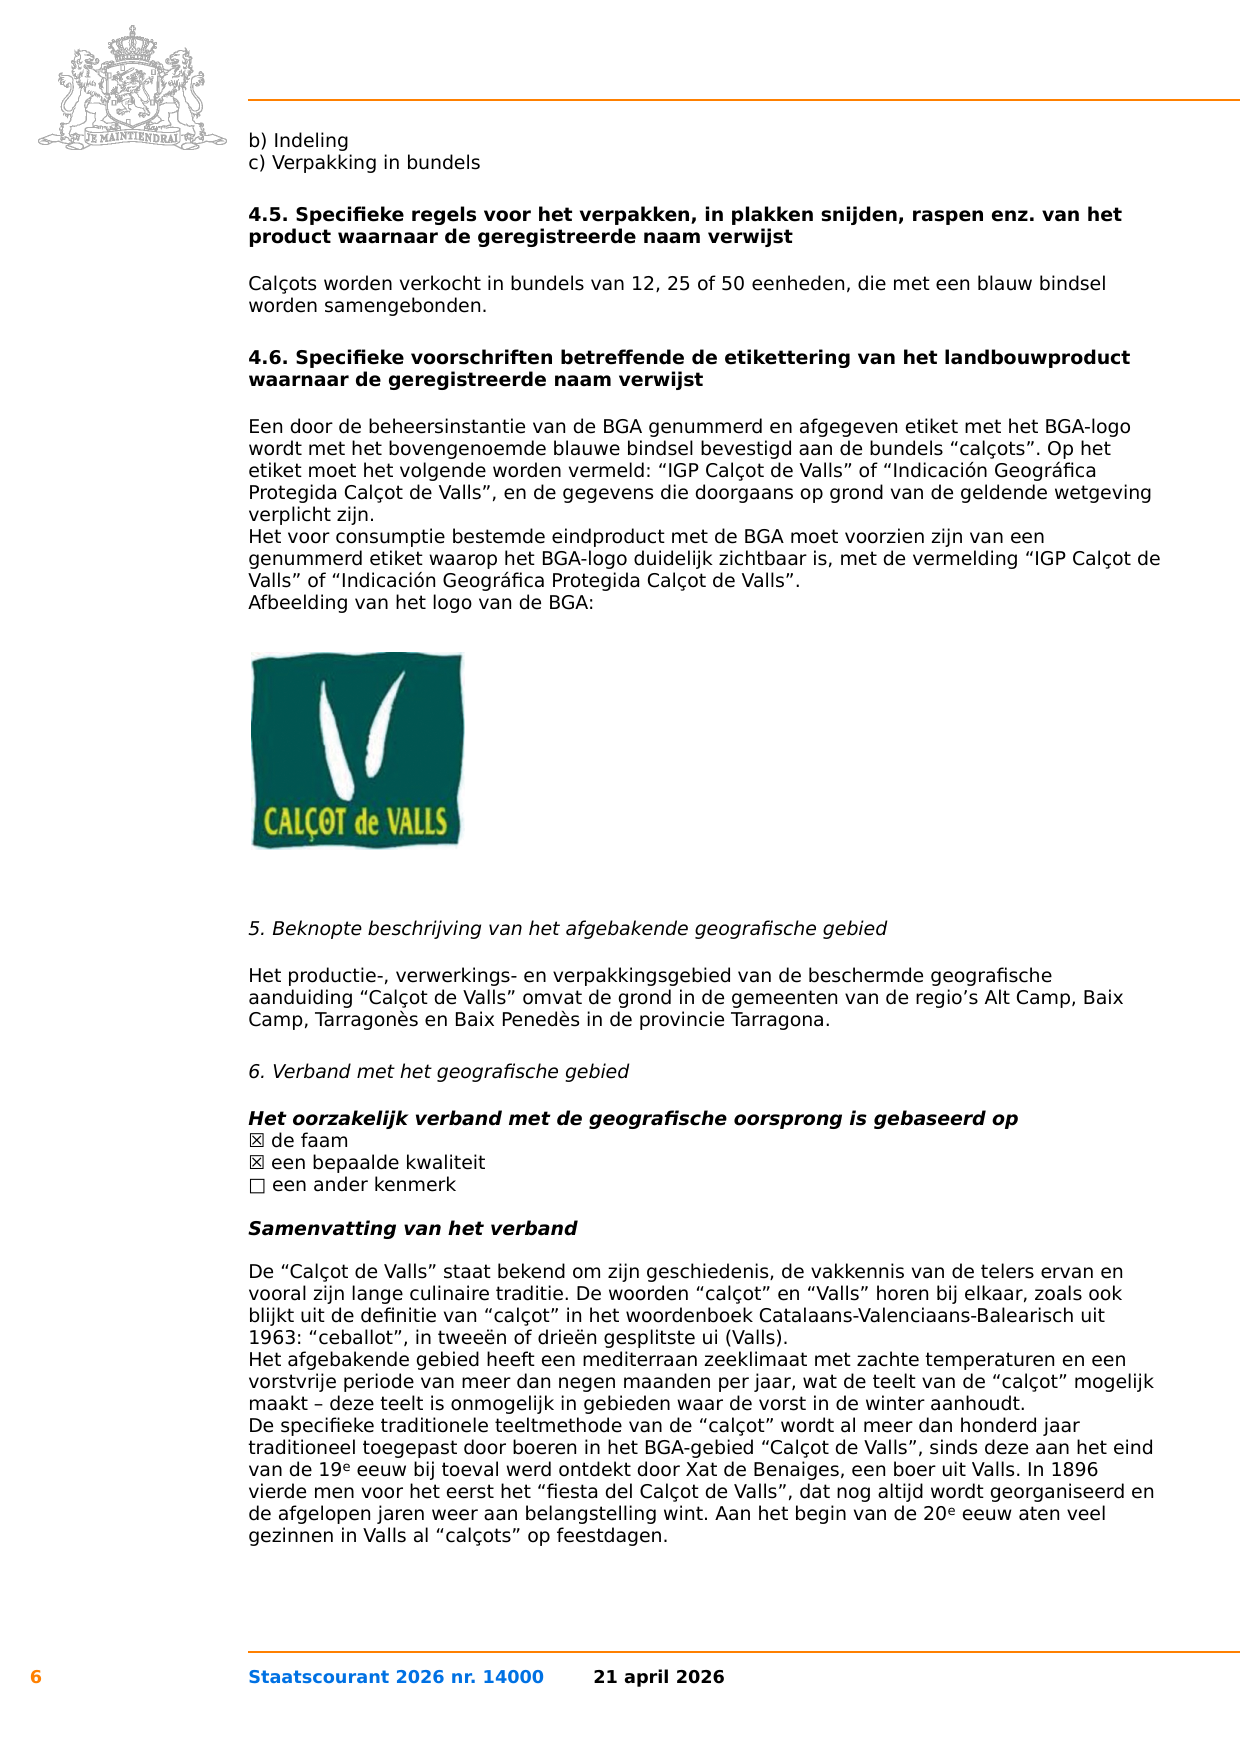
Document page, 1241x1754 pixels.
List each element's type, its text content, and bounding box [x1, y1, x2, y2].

subtitle Samenvatting van het verband [248, 1217, 1163, 1239]
picture [38, 25, 227, 150]
picture [248, 635, 467, 866]
text Calçots worden verkocht in bundels van 12, 25 of 50 eenheden, die met een blauw bindsel worden samengebonden. [248, 273, 1163, 317]
text De specifieke traditionele teeltmethode van de “calçot” wordt al meer dan honderd jaar traditioneel toegepast door boeren in het BGA-gebied “Calçot de Valls”, sinds deze aan het eind van de 19e eeuw bij toeval werd ontdekt door Xat de Benaiges, een boer uit Valls. In 1896 vierde men voor het eerst het “fiesta del Calçot de Valls”, dat nog altijd wordt georganiseerd en de afgelopen jaren weer aan belangstelling wint. Aan het begin van de 20e eeuw aten veel gezinnen in Valls al “calçots” op feestdagen. [248, 1415, 1163, 1547]
text b) Indeling [248, 130, 1163, 152]
text c) Verpakking in bundels [248, 152, 1163, 174]
text Het afgebakende gebied heeft een mediterraan zeeklimaat met zachte temperaturen en een vorstvrije periode van meer dan negen maanden per jaar, wat de teelt van de “calçot” mogelijk maakt – deze teelt is onmogelijk in gebieden waar de vorst in de winter aanhoudt. [248, 1349, 1163, 1415]
text ☒ de faam [248, 1129, 1163, 1152]
text □ een ander kenmerk [248, 1173, 1163, 1196]
text Afbeelding van het logo van de BGA: [248, 592, 1163, 613]
text De “Calçot de Valls” staat bekend om zijn geschiedenis, de vakkennis van de telers ervan en vooral zijn lange culinaire traditie. De woorden “calçot” en “Valls” horen bij elkaar, zoals ook blijkt uit de definitie van “calçot” in het woordenboek Catalaans-Valenciaans-Balearisch uit 1963: “ceballot”, in tweeën of drieën gesplitste ui (Valls). [248, 1261, 1163, 1349]
subtitle 4.5. Specifieke regels voor het verpakken, in plakken snijden, raspen enz. van het product waarnaar de geregistreerde naam verwijst [248, 204, 1163, 248]
subtitle 6. Verband met het geografische gebied [248, 1061, 1163, 1083]
subtitle Het oorzakelijk verband met de geografische oorsprong is gebaseerd op [248, 1108, 1163, 1129]
text Het productie-, verwerkings- en verpakkingsgebied van de beschermde geografische aanduiding “Calçot de Valls” omvat de grond in de gemeenten van de regio’s Alt Camp, Baix Camp, Tarragonès en Baix Penedès in de provincie Tarragona. [248, 965, 1163, 1031]
text Een door de beheersinstantie van de BGA genummerd en afgegeven etiket met het BGA-logo wordt met het bovengenoemde blauwe bindsel bevestigd aan de bundels “calçots”. Op het etiket moet het volgende worden vermeld: “IGP Calçot de Valls” of “Indicación Geográfica Protegida Calçot de Valls”, en de gegevens die doorgaans op grond van de geldende wetgeving verplicht zijn. [248, 416, 1163, 526]
text Het voor consumptie bestemde eindproduct met de BGA moet voorzien zijn van een genummerd etiket waarop het BGA-logo duidelijk zichtbaar is, met de vermelding “IGP Calçot de Valls” of “Indicación Geográfica Protegida Calçot de Valls”. [248, 526, 1163, 592]
subtitle 4.6. Specifieke voorschriften betreffende de etikettering van het landbouwproduct waarnaar de geregistreerde naam verwijst [248, 347, 1163, 391]
text ☒ een bepaalde kwaliteit [248, 1152, 1163, 1173]
subtitle 5. Beknopte beschrijving van het afgebakende geografische gebied [248, 918, 1163, 940]
